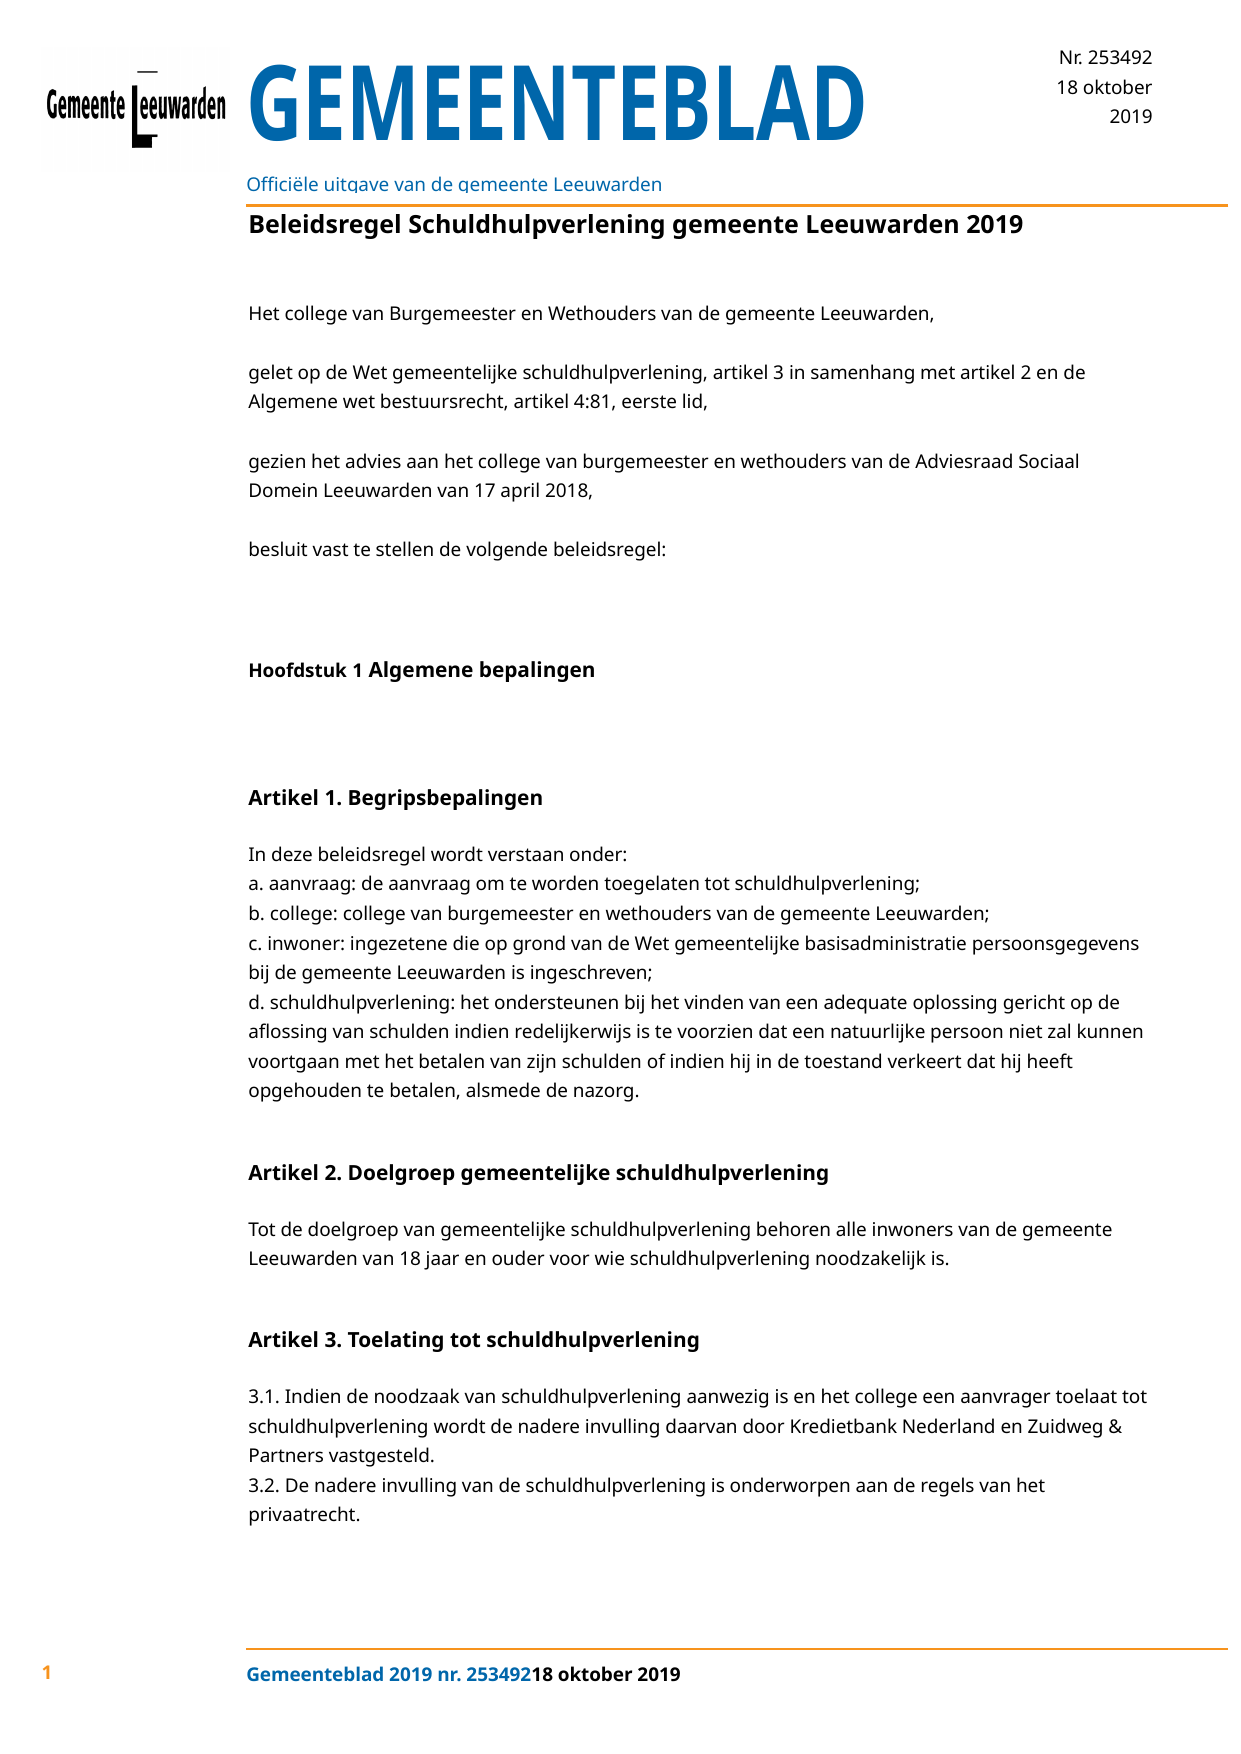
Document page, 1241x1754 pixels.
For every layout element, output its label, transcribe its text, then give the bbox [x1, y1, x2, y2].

picture [41, 47, 231, 172]
text In deze beleidsregel wordt verstaan onder: [248, 841, 1152, 867]
text Artikel 1. Begripsbepalingen [248, 783, 1152, 811]
text b. college: college van burgemeester en wethouders van de gemeente Leeuwarden; [248, 900, 1152, 926]
text a. aanvraag: de aanvraag om te worden toegelaten tot schuldhulpverlening; [248, 871, 1152, 896]
text d. schuldhulpverlening: het ondersteunen bij het vinden van een adequate oplossing gericht op de aflossing van schulden indien redelijkerwijs is te voorzien dat een natuurlijke persoon niet zal kunnen voortgaan met het betalen van zijn schulden of indien hij in de toestand verkeert dat hij heeft opgehouden te betalen, alsmede de nazorg. [248, 989, 1152, 1103]
text gelet op de Wet gemeentelijke schuldhulpverlening, artikel 3 in samenhang met artikel 2 en de Algemene wet bestuursrecht, artikel 4:81, eerste lid, [248, 359, 1152, 414]
text Tot de doelgroep van gemeentelijke schuldhulpverlening behoren alle inwoners van de gemeente Leeuwarden van 18 jaar en ouder voor wie schuldhulpverlening noodzakelijk is. [248, 1216, 1152, 1271]
text 3.1. Indien de noodzaak van schuldhulpverlening aanwezig is en het college een aanvrager toelaat tot schuldhulpverlening wordt de nadere invulling daarvan door Kredietbank Nederland en Zuidweg & Partners vastgesteld. [248, 1383, 1152, 1468]
text Artikel 3. Toelating tot schuldhulpverlening [248, 1325, 1152, 1354]
text Beleidsregel Schuldhulpverlening gemeente Leeuwarden 2019 [248, 207, 1152, 241]
text Het college van Burgemeester en Wethouders van de gemeente Leeuwarden, [248, 300, 1152, 326]
text c. inwoner: ingezetene die op grond van de Wet gemeentelijke basisadministratie persoonsgegevens bij de gemeente Leeuwarden is ingeschreven; [248, 930, 1152, 985]
text 3.2. De nadere invulling van de schuldhulpverlening is onderworpen aan de regels van het privaatrecht. [248, 1472, 1152, 1527]
text Hoofdstuk 1 Algemene bepalingen [248, 655, 1152, 683]
text gezien het advies aan het college van burgemeester en wethouders van de Adviesraad Sociaal Domein Leeuwarden van 17 april 2018, [248, 448, 1152, 503]
text Artikel 2. Doelgroep gemeentelijke schuldhulpverlening [248, 1158, 1152, 1186]
text besluit vast te stellen de volgende beleidsregel: [248, 537, 1152, 562]
